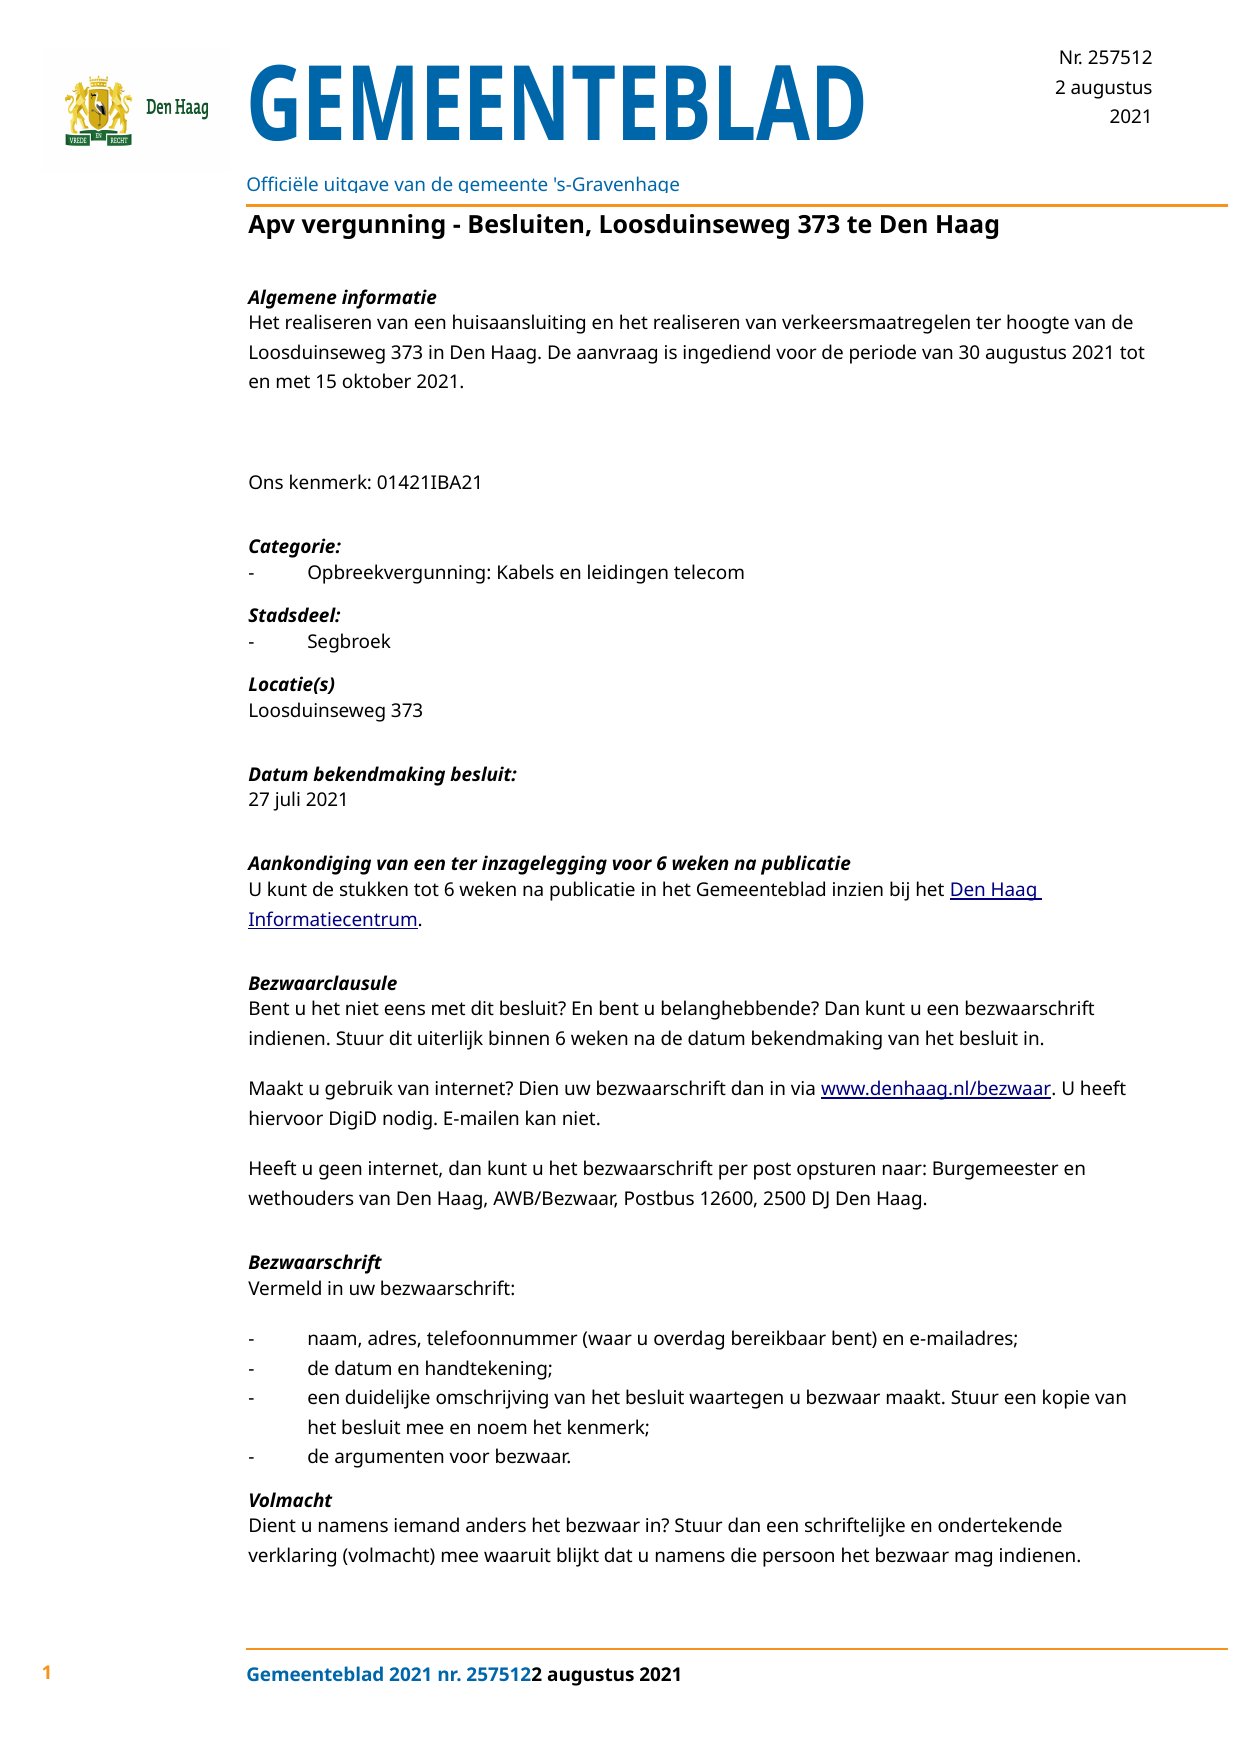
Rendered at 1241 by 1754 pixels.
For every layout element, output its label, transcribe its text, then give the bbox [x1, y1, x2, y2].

text Datum bekendmaking besluit: [248, 761, 1152, 787]
text 27 juli 2021 [248, 787, 1152, 812]
text Stadsdeel: [248, 602, 1152, 628]
text Bezwaarschrift [248, 1249, 1152, 1275]
text Heeft u geen internet, dan kunt u het bezwaarschrift per post opsturen naar: Burgemeester en wethouders van Den Haag, AWB/Bezwaar, Postbus 12600, 2500 DJ Den Haag. [248, 1156, 1152, 1211]
text U kunt de stukken tot 6 weken na publicatie in het Gemeenteblad inzien bij het Den Haag Informatiecentrum. [248, 876, 1152, 932]
list Opbreekvergunning: Kabels en leidingen telecom [248, 559, 1152, 585]
text Dient u namens iemand anders het bezwaar in? Stuur dan een schriftelijke en ondertekende verklaring (volmacht) mee waaruit blijkt dat u namens die persoon het bezwaar mag indienen. [248, 1512, 1152, 1568]
list een duidelijke omschrijving van het besluit waartegen u bezwaar maakt. Stuur een kopie van het besluit mee en noem het kenmerk; [248, 1384, 1152, 1440]
list de argumenten voor bezwaar. [248, 1444, 1152, 1469]
text Locatie(s) [248, 671, 1152, 697]
text Volmacht [248, 1487, 1152, 1512]
picture [41, 47, 231, 172]
list de datum en handtekening; [248, 1355, 1152, 1381]
text Apv vergunning - Besluiten, Loosduinseweg 373 te Den Haag [248, 207, 1152, 241]
text Maakt u gebruik van internet? Dien uw bezwaarschrift dan in via www.denhaag.nl/bezwaar. U heeft hiervoor DigiD nodig. E-mailen kan niet. [248, 1076, 1152, 1131]
text Bezwaarclausule [248, 970, 1152, 996]
text Loosduinseweg 373 [248, 697, 1152, 723]
text Aankondiging van een ter inzagelegging voor 6 weken na publicatie [248, 851, 1152, 876]
text Algemene informatie [248, 284, 1152, 309]
list naam, adres, telefoonnummer (waar u overdag bereikbaar bent) en e-mailadres; [248, 1325, 1152, 1351]
text Ons kenmerk: 01421IBA21 [248, 469, 1152, 495]
list Segbroek [248, 628, 1152, 654]
text Vermeld in uw bezwaarschrift: [248, 1275, 1152, 1301]
text Het realiseren van een huisaansluiting en het realiseren van verkeersmaatregelen ter hoogte van de Loosduinseweg 373 in Den Haag. De aanvraag is ingediend voor de periode van 30 augustus 2021 tot en met 15 oktober 2021. [248, 309, 1152, 394]
text Categorie: [248, 533, 1152, 559]
text Bent u het niet eens met dit besluit? En bent u belanghebbende? Dan kunt u een bezwaarschrift indienen. Stuur dit uiterlijk binnen 6 weken na de datum bekendmaking van het besluit in. [248, 996, 1152, 1051]
